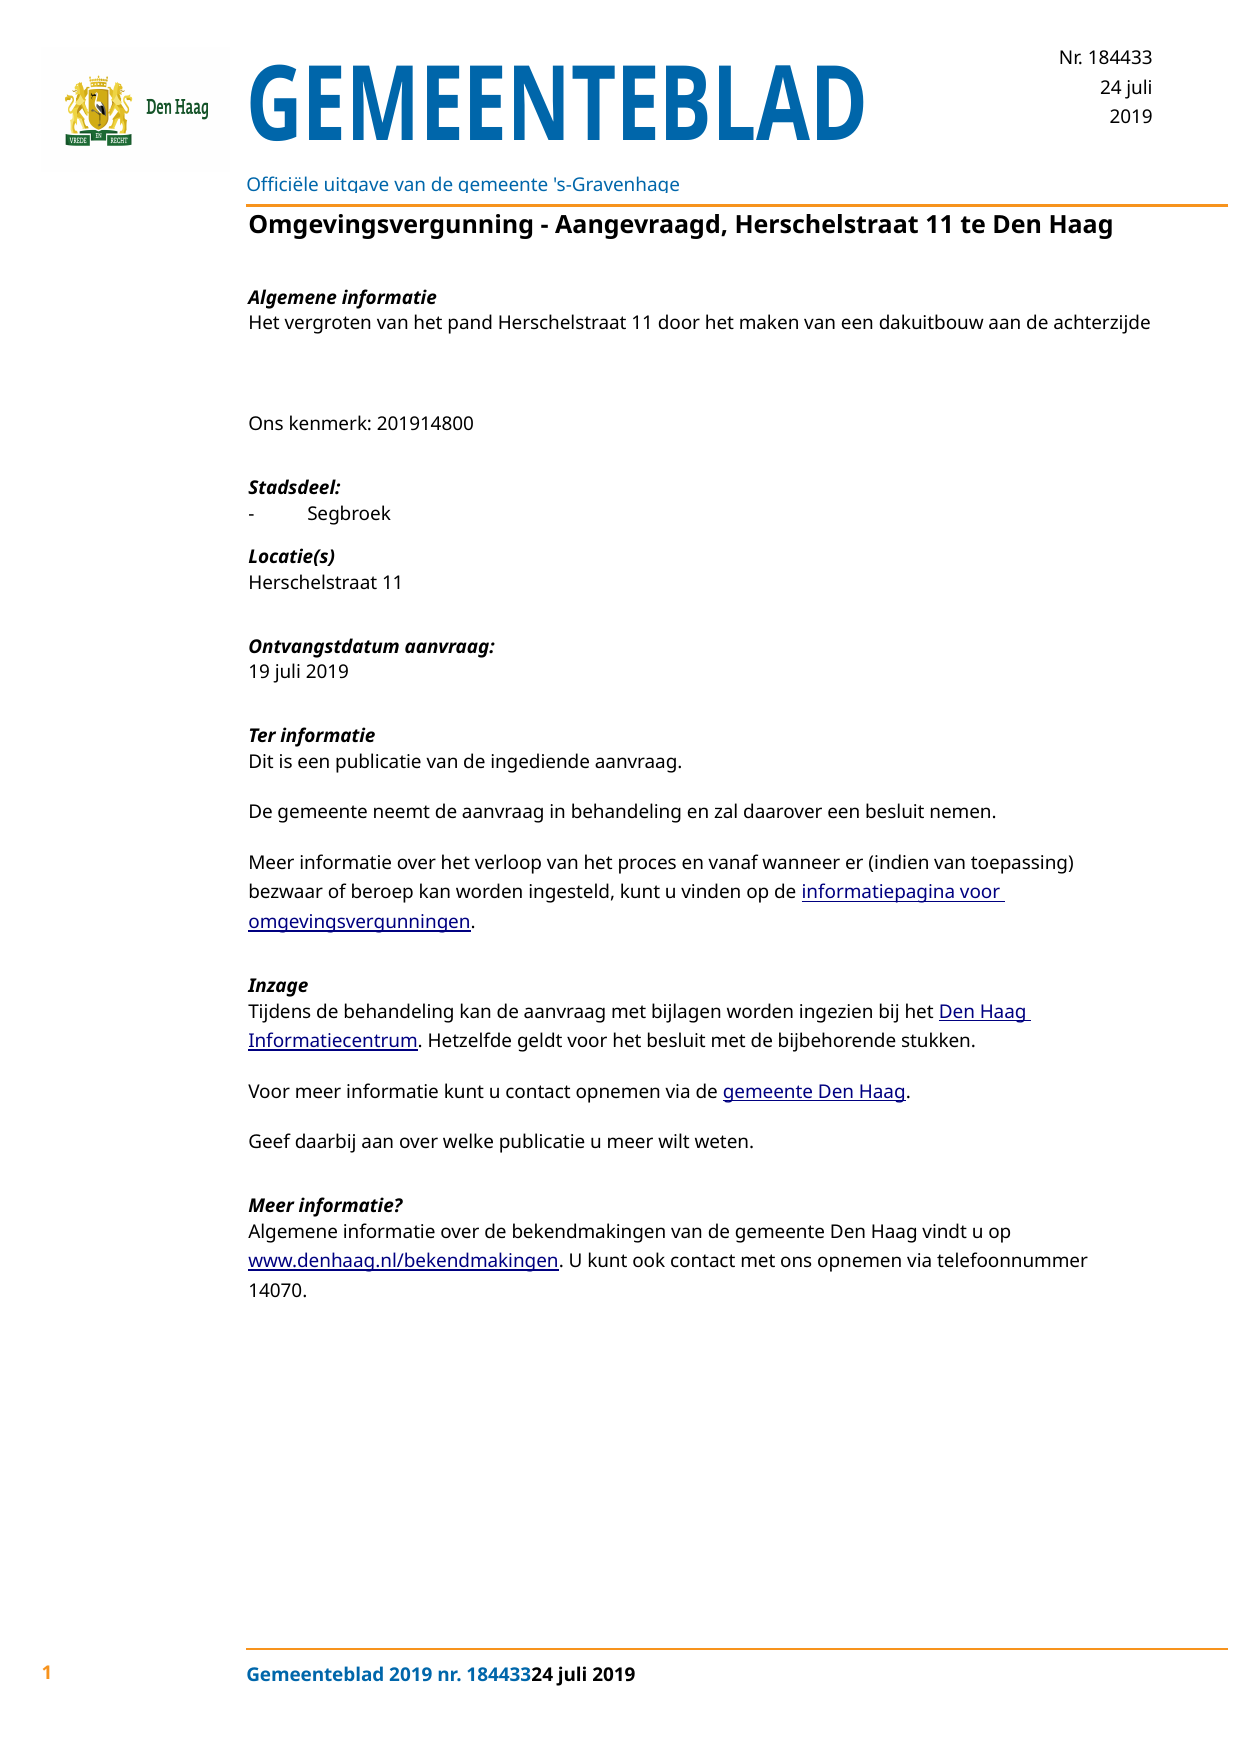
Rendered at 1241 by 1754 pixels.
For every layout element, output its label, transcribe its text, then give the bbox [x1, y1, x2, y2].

text Voor meer informatie kunt u contact opnemen via de gemeente Den Haag. [248, 1078, 1152, 1104]
text Inzage [248, 972, 1152, 998]
text Ter informatie [248, 723, 1152, 748]
text Algemene informatie over de bekendmakingen van de gemeente Den Haag vindt u op www.denhaag.nl/bekendmakingen. U kunt ook contact met ons opnemen via telefoonnummer 14070. [248, 1218, 1152, 1303]
text Ontvangstdatum aanvraag: [248, 633, 1152, 659]
text De gemeente neemt de aanvraag in behandeling en zal daarover een besluit nemen. [248, 799, 1152, 824]
text Omgevingsvergunning - Aangevraagd, Herschelstraat 11 te Den Haag [248, 207, 1152, 241]
text Meer informatie over het verloop van het proces en vanaf wanneer er (indien van toepassing) bezwaar of beroep kan worden ingesteld, kunt u vinden op de informatiepagina voor omgevingsvergunningen. [248, 849, 1152, 934]
text Tijdens de behandeling kan de aanvraag met bijlagen worden ingezien bij het Den Haag Informatiecentrum. Hetzelfde geldt voor het besluit met de bijbehorende stukken. [248, 998, 1152, 1053]
text Het vergroten van het pand Herschelstraat 11 door het maken van een dakuitbouw aan de achterzijde [248, 309, 1152, 335]
text Ons kenmerk: 201914800 [248, 410, 1152, 436]
text 19 juli 2019 [248, 659, 1152, 684]
text Locatie(s) [248, 543, 1152, 569]
list Segbroek [248, 500, 1152, 526]
text Geef daarbij aan over welke publicatie u meer wilt weten. [248, 1128, 1152, 1154]
text Algemene informatie [248, 284, 1152, 309]
text Dit is een publicatie van de ingediende aanvraag. [248, 748, 1152, 774]
text Stadsdeel: [248, 474, 1152, 500]
text Meer informatie? [248, 1192, 1152, 1218]
text Herschelstraat 11 [248, 569, 1152, 595]
picture [41, 47, 231, 172]
